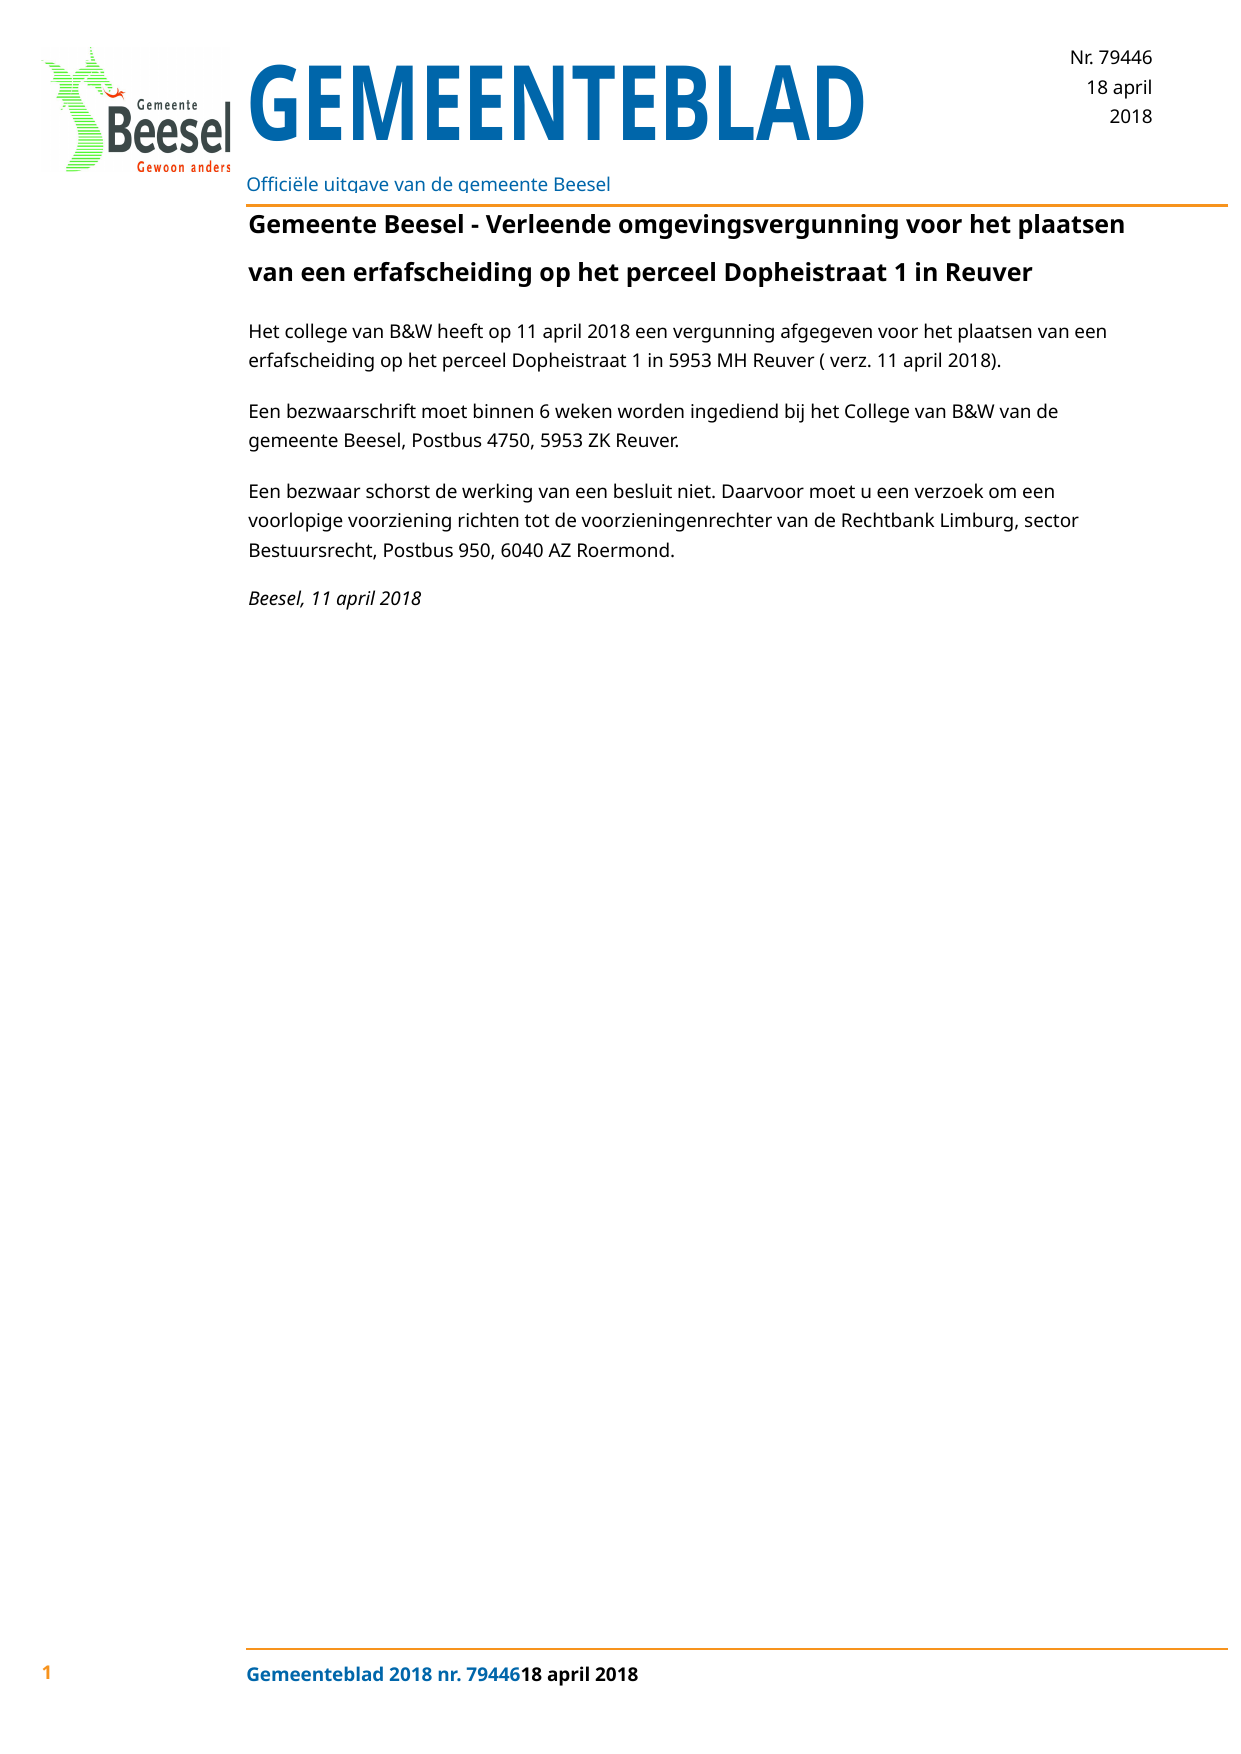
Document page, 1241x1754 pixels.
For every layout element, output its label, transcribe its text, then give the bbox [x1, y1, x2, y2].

picture [41, 47, 231, 172]
text Gemeente Beesel - Verleende omgevingsvergunning voor het plaatsen van een erfafscheiding op het perceel Dopheistraat 1 in Reuver [248, 207, 1152, 288]
text Het college van B&W heeft op 11 april 2018 een vergunning afgegeven voor het plaatsen van een erfafscheiding op het perceel Dopheistraat 1 in 5953 MH Reuver ( verz. 11 april 2018). [248, 318, 1152, 373]
text Beesel, 11 april 2018 [248, 585, 1152, 611]
text Een bezwaarschrift moet binnen 6 weken worden ingediend bij het College van B&W van de gemeente Beesel, Postbus 4750, 5953 ZK Reuver. [248, 398, 1152, 453]
text Een bezwaar schorst de werking van een besluit niet. Daarvoor moet u een verzoek om een voorlopige voorziening richten tot de voorzieningenrechter van de Rechtbank Limburg, sector Bestuursrecht, Postbus 950, 6040 AZ Roermond. [248, 478, 1152, 563]
